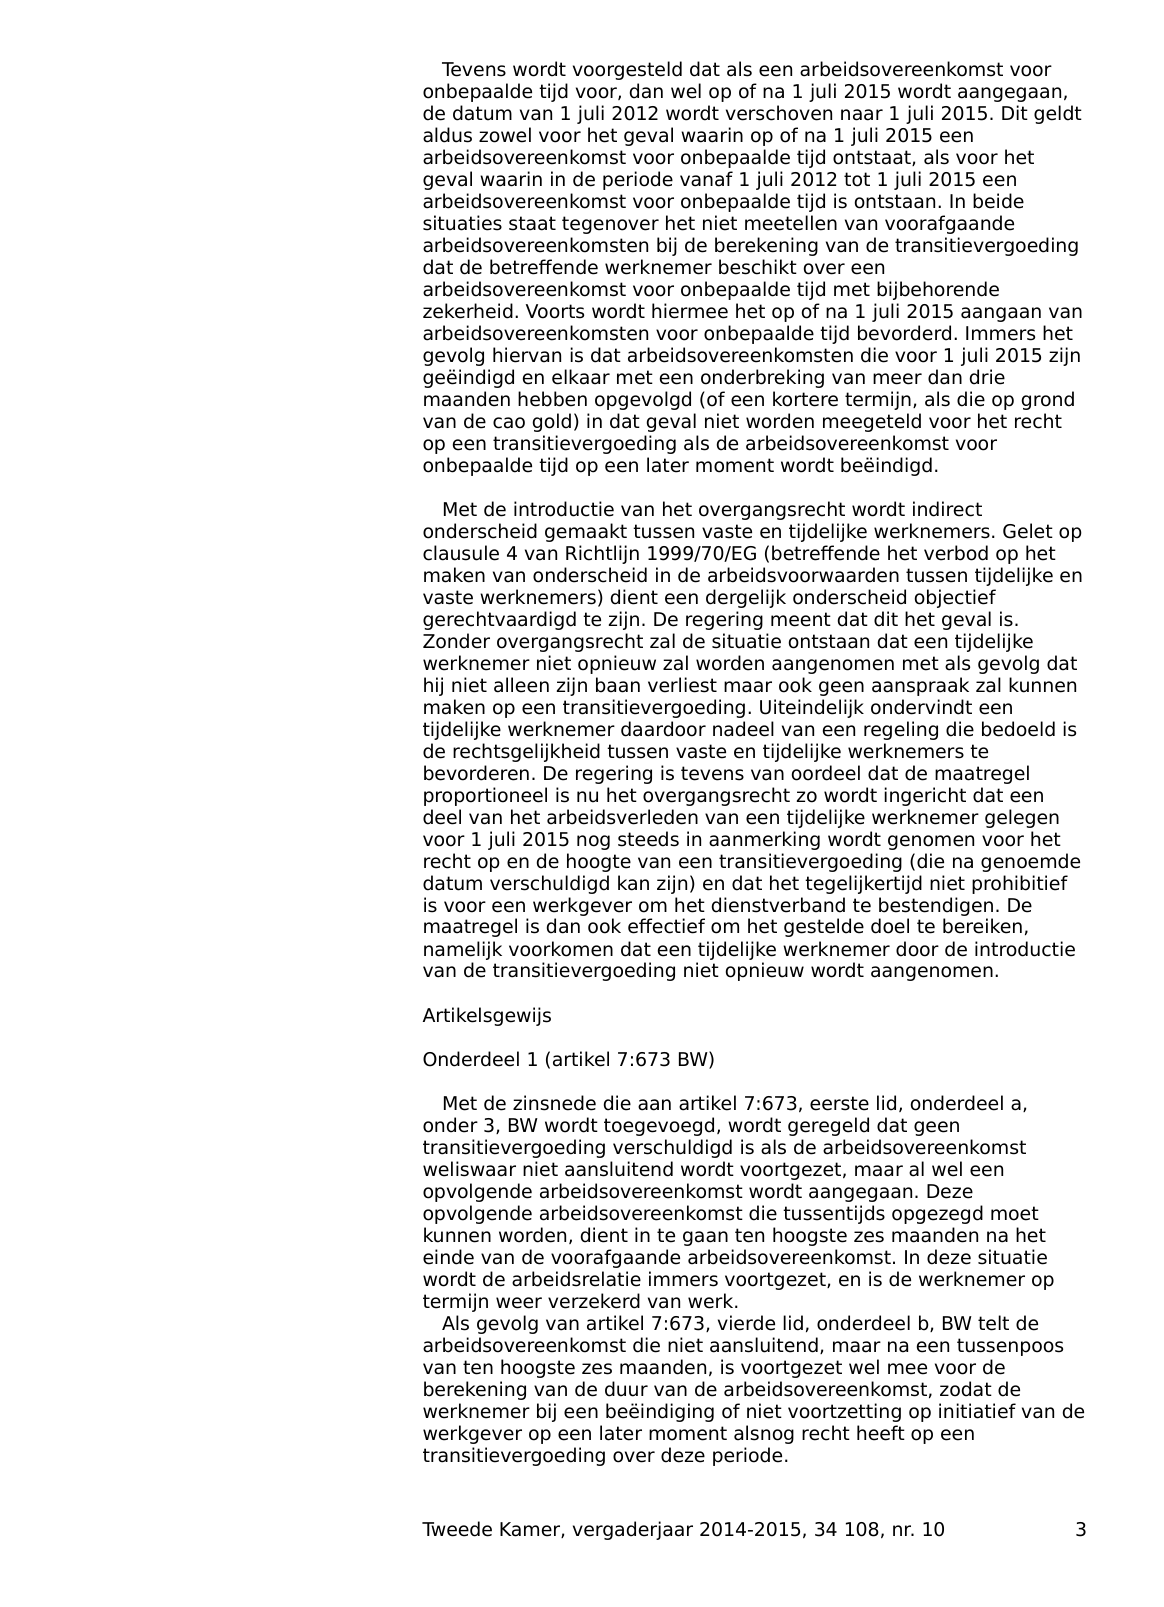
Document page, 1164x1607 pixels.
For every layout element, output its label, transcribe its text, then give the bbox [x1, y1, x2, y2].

text Met de introductie van het overgangsrecht wordt indirect onderscheid gemaakt tussen vaste en tijdelijke werknemers. Gelet op clausule 4 van Richtlijn 1999/70/EG (betreffende het verbod op het maken van onderscheid in de arbeidsvoorwaarden tussen tijdelijke en vaste werknemers) dient een dergelijk onderscheid objectief gerechtvaardigd te zijn. De regering meent dat dit het geval is. Zonder overgangsrecht zal de situatie ontstaan dat een tijdelijke werknemer niet opnieuw zal worden aangenomen met als gevolg dat hij niet alleen zijn baan verliest maar ook geen aanspraak zal kunnen maken op een transitievergoeding. Uiteindelijk ondervindt een tijdelijke werknemer daardoor nadeel van een regeling die bedoeld is de rechtsgelijkheid tussen vaste en tijdelijke werknemers te bevorderen. De regering is tevens van oordeel dat de maatregel proportioneel is nu het overgangsrecht zo wordt ingericht dat een deel van het arbeidsverleden van een tijdelijke werknemer gelegen voor 1 juli 2015 nog steeds in aanmerking wordt genomen voor het recht op en de hoogte van een transitievergoeding (die na genoemde datum verschuldigd kan zijn) en dat het tegelijkertijd niet prohibitief is voor een werkgever om het dienstverband te bestendigen. De maatregel is dan ook effectief om het gestelde doel te bereiken, namelijk voorkomen dat een tijdelijke werknemer door de introductie van de transitievergoeding niet opnieuw wordt aangenomen. [422, 499, 1087, 982]
text Als gevolg van artikel 7:673, vierde lid, onderdeel b, BW telt de arbeidsovereenkomst die niet aansluitend, maar na een tussenpoos van ten hoogste zes maanden, is voortgezet wel mee voor de berekening van de duur van de arbeidsovereenkomst, zodat de werknemer bij een beëindiging of niet voortzetting op initiatief van de werkgever op een later moment alsnog recht heeft op een transitievergoeding over deze periode. [422, 1313, 1087, 1467]
text Met de zinsnede die aan artikel 7:673, eerste lid, onderdeel a, onder 3, BW wordt toegevoegd, wordt geregeld dat geen transitievergoeding verschuldigd is als de arbeidsovereenkomst weliswaar niet aansluitend wordt voortgezet, maar al wel een opvolgende arbeidsovereenkomst wordt aangegaan. Deze opvolgende arbeidsovereenkomst die tussentijds opgezegd moet kunnen worden, dient in te gaan ten hoogste zes maanden na het einde van de voorafgaande arbeidsovereenkomst. In deze situatie wordt de arbeidsrelatie immers voortgezet, en is de werknemer op termijn weer verzekerd van werk. [422, 1093, 1087, 1313]
subtitle Onderdeel 1 (artikel 7:673 BW) [422, 1049, 1087, 1071]
subtitle Artikelsgewijs [422, 1004, 1087, 1027]
text Tevens wordt voorgesteld dat als een arbeidsovereenkomst voor onbepaalde tijd voor, dan wel op of na 1 juli 2015 wordt aangegaan, de datum van 1 juli 2012 wordt verschoven naar 1 juli 2015. Dit geldt aldus zowel voor het geval waarin op of na 1 juli 2015 een arbeidsovereenkomst voor onbepaalde tijd ontstaat, als voor het geval waarin in de periode vanaf 1 juli 2012 tot 1 juli 2015 een arbeidsovereenkomst voor onbepaalde tijd is ontstaan. In beide situaties staat tegenover het niet meetellen van voorafgaande arbeidsovereenkomsten bij de berekening van de transitievergoeding dat de betreffende werknemer beschikt over een arbeidsovereenkomst voor onbepaalde tijd met bijbehorende zekerheid. Voorts wordt hiermee het op of na 1 juli 2015 aangaan van arbeidsovereenkomsten voor onbepaalde tijd bevorderd. Immers het gevolg hiervan is dat arbeidsovereenkomsten die voor 1 juli 2015 zijn geëindigd en elkaar met een onderbreking van meer dan drie maanden hebben opgevolgd (of een kortere termijn, als die op grond van de cao gold) in dat geval niet worden meegeteld voor het recht op een transitievergoeding als de arbeidsovereenkomst voor onbepaalde tijd op een later moment wordt beëindigd. [422, 59, 1087, 477]
